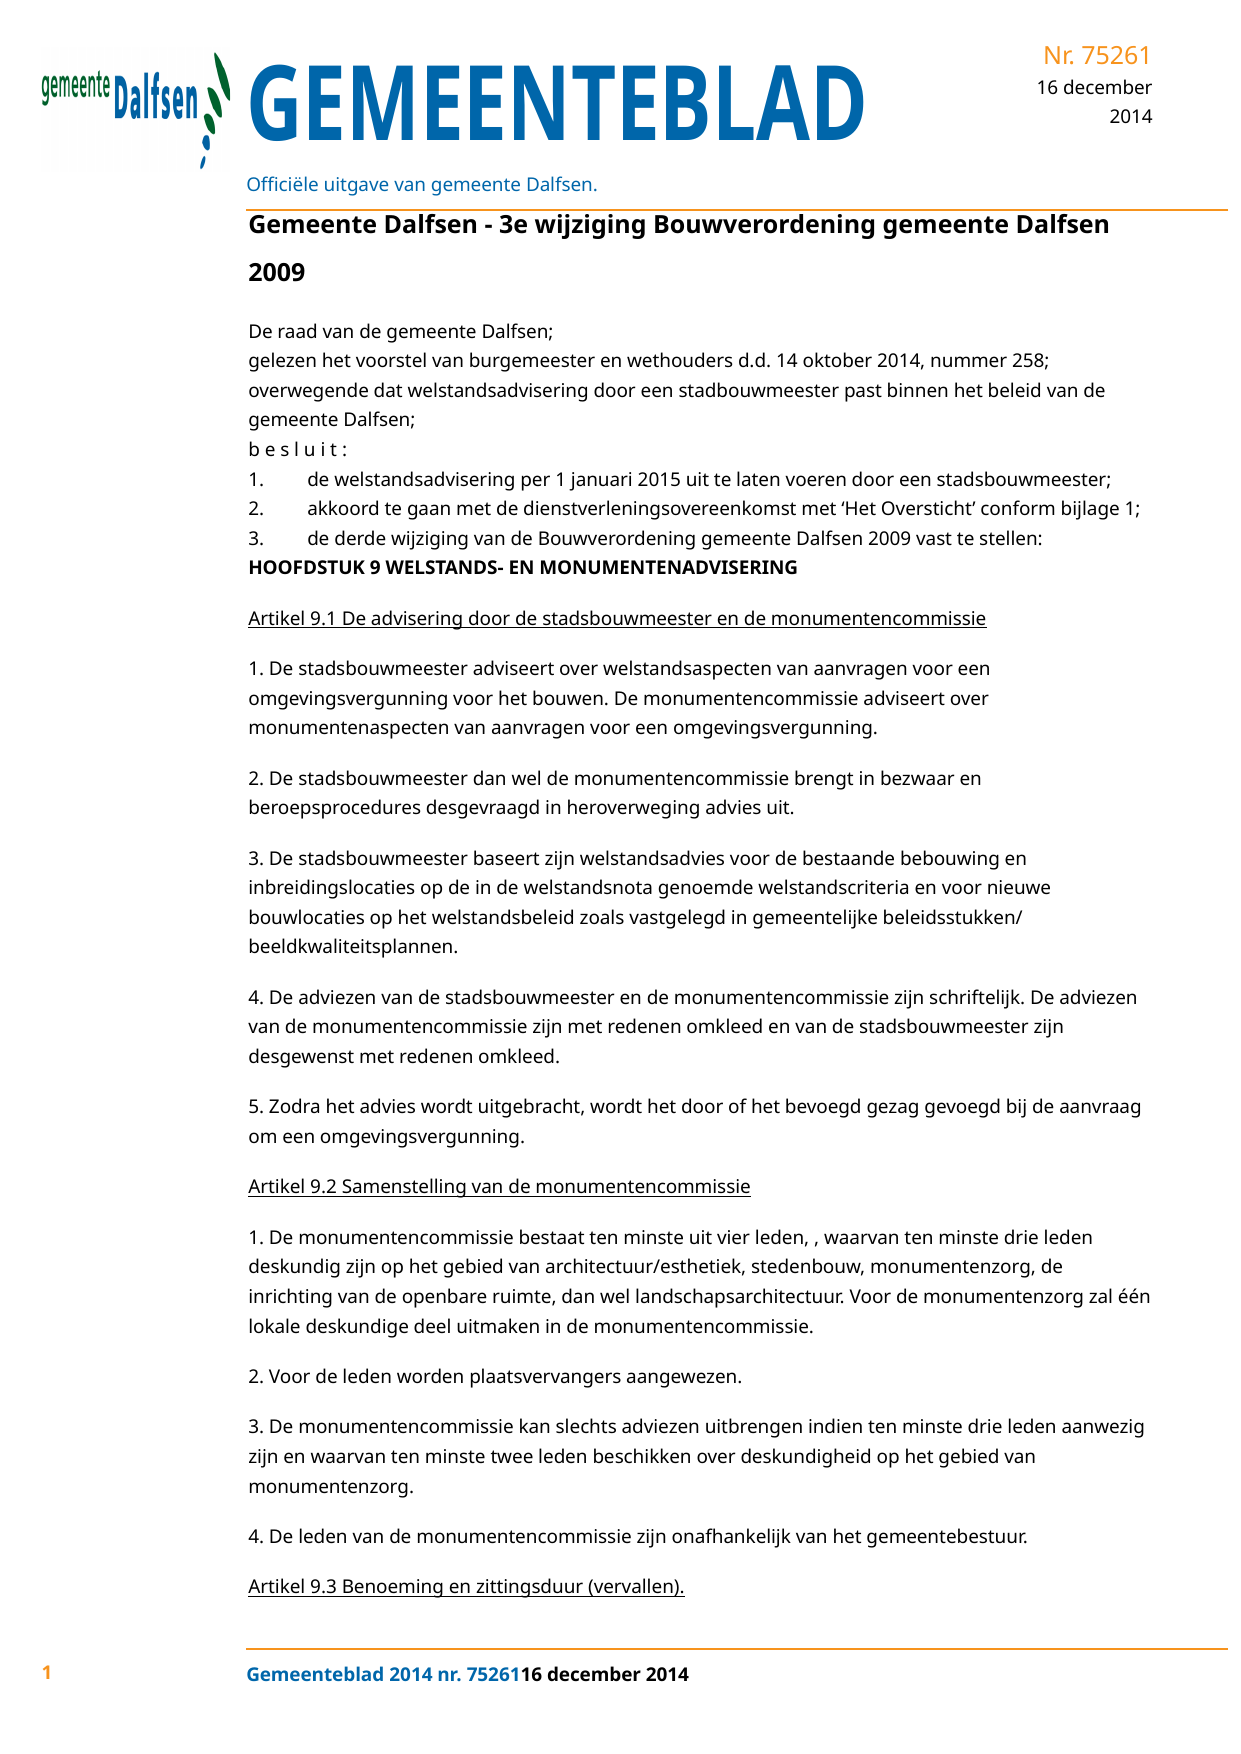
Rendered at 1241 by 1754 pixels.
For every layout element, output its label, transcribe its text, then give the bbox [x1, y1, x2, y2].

text gelezen het voorstel van burgemeester en wethouders d.d. 14 oktober 2014, nummer 258; [248, 347, 1152, 373]
text 4. De adviezen van de stadsbouwmeester en de monumentencommissie zijn schriftelijk. De adviezen van de monumentencommissie zijn met redenen omkleed en van de stadsbouwmeester zijn desgewenst met redenen omkleed. [248, 984, 1152, 1069]
text 4. De leden van de monumentencommissie zijn onafhankelijk van het gemeentebestuur. [248, 1523, 1152, 1549]
text b e s l u i t : [248, 436, 1152, 462]
list de welstandsadvisering per 1 januari 2015 uit te laten voeren door een stadsbouwmeester; [248, 466, 1152, 492]
text 2. Voor de leden worden plaatsvervangers aangewezen. [248, 1363, 1152, 1389]
text 2. De stadsbouwmeester dan wel de monumentencommissie brengt in bezwaar en beroepsprocedures desgevraagd in heroverweging advies uit. [248, 765, 1152, 820]
text 3. De monumentencommissie kan slechts adviezen uitbrengen indien ten minste drie leden aanwezig zijn en waarvan ten minste twee leden beschikken over deskundigheid op het gebied van monumentenzorg. [248, 1414, 1152, 1499]
text De raad van de gemeente Dalfsen; [248, 318, 1152, 344]
text 3. De stadsbouwmeester baseert zijn welstandsadvies voor de bestaande bebouwing en inbreidingslocaties op de in de welstandsnota genoemde welstandscriteria en voor nieuwe bouwlocaties op het welstandsbeleid zoals vastgelegd in gemeentelijke beleidsstukken/ beeldkwaliteitsplannen. [248, 845, 1152, 959]
text Artikel 9.3 Benoeming en zittingsduur (vervallen). [248, 1574, 1152, 1599]
text Gemeente Dalfsen - 3e wijziging Bouwverordening gemeente Dalfsen 2009 [248, 211, 1152, 288]
list de derde wijziging van de Bouwverordening gemeente Dalfsen 2009 vast te stellen: [248, 525, 1152, 551]
text 1. De monumentencommissie bestaat ten minste uit vier leden, , waarvan ten minste drie leden deskundig zijn op het gebied van architectuur/esthetiek, stedenbouw, monumentenzorg, de inrichting van de openbare ruimte, dan wel landschapsarchitectuur. Voor de monumentenzorg zal één lokale deskundige deel uitmaken in de monumentencommissie. [248, 1224, 1152, 1339]
text overwegende dat welstandsadvisering door een stadbouwmeester past binnen het beleid van de gemeente Dalfsen; [248, 377, 1152, 432]
text 1. De stadsbouwmeester adviseert over welstandsaspecten van aanvragen voor een omgevingsvergunning voor het bouwen. De monumentencommissie adviseert over monumentenaspecten van aanvragen voor een omgevingsvergunning. [248, 655, 1152, 740]
list akkoord te gaan met de dienstverleningsovereenkomst met ‘Het Oversticht’ conform bijlage 1; [248, 495, 1152, 521]
text Artikel 9.1 De advisering door de stadsbouwmeester en de monumentencommissie [248, 605, 1152, 631]
text Artikel 9.2 Samenstelling van de monumentencommissie [248, 1174, 1152, 1199]
picture [41, 47, 231, 172]
text 5. Zodra het advies wordt uitgebracht, wordt het door of het bevoegd gezag gevoegd bij de aanvraag om een omgevingsvergunning. [248, 1094, 1152, 1149]
text HOOFDSTUK 9 WELSTANDS- EN MONUMENTENADVISERING [248, 554, 1152, 580]
